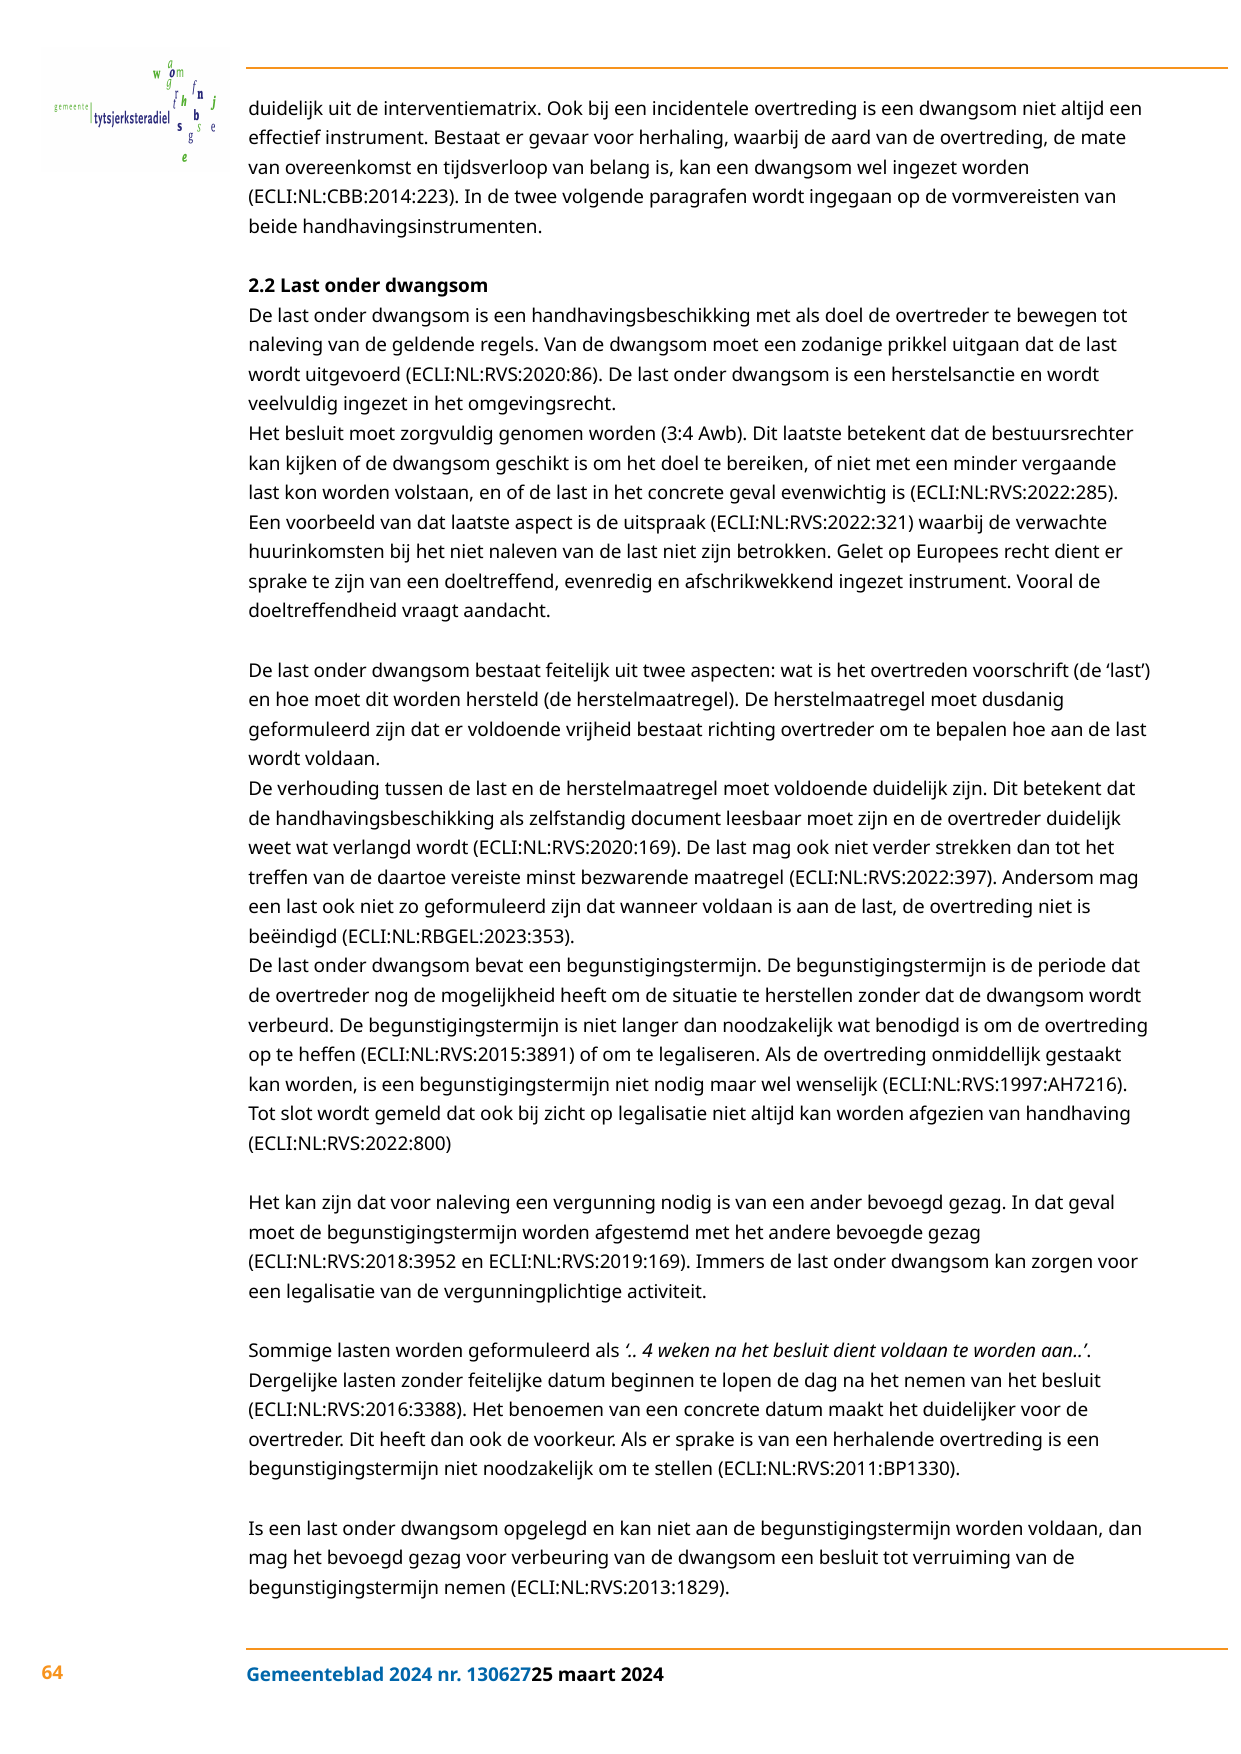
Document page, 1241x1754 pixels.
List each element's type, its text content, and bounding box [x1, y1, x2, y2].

text Het kan zijn dat voor naleving een vergunning nodig is van een ander bevoegd gezag. In dat geval moet de begunstigingstermijn worden afgestemd met het andere bevoegde gezag (ECLI:NL:RVS:2018:3952 en ECLI:NL:RVS:2019:169). Immers de last onder dwangsom kan zorgen voor een legalisatie van de vergunningplichtige activiteit. [248, 1189, 1152, 1304]
picture [41, 47, 231, 172]
text 2.2 Last onder dwangsom [248, 272, 1152, 298]
text De verhouding tussen de last en de herstelmaatregel moet voldoende duidelijk zijn. Dit betekent dat de handhavingsbeschikking als zelfstandig document leesbaar moet zijn en de overtreder duidelijk weet wat verlangd wordt (ECLI:NL:RVS:2020:169). De last mag ook niet verder strekken dan tot het treffen van de daartoe vereiste minst bezwarende maatregel (ECLI:NL:RVS:2022:397). Andersom mag een last ook niet zo geformuleerd zijn dat wanneer voldaan is aan de last, de overtreding niet is beëindigd (ECLI:NL:RBGEL:2023:353). [248, 775, 1152, 949]
text Het besluit moet zorgvuldig genomen worden (3:4 Awb). Dit laatste betekent dat de bestuursrechter kan kijken of de dwangsom geschikt is om het doel te bereiken, of niet met een minder vergaande last kon worden volstaan, en of de last in het concrete geval evenwichtig is (ECLI:NL:RVS:2022:285). Een voorbeeld van dat laatste aspect is de uitspraak (ECLI:NL:RVS:2022:321) waarbij de verwachte huurinkomsten bij het niet naleven van de last niet zijn betrokken. Gelet op Europees recht dient er sprake te zijn van een doeltreffend, evenredig en afschrikwekkend ingezet instrument. Vooral de doeltreffendheid vraagt aandacht. [248, 420, 1152, 623]
text Sommige lasten worden geformuleerd als ‘.. 4 weken na het besluit dient voldaan te worden aan..’. Dergelijke lasten zonder feitelijke datum beginnen te lopen de dag na het nemen van het besluit (ECLI:NL:RVS:2016:3388). Het benoemen van een concrete datum maakt het duidelijker voor de overtreder. Dit heeft dan ook de voorkeur. Als er sprake is van een herhalende overtreding is een begunstigingstermijn niet noodzakelijk om te stellen (ECLI:NL:RVS:2011:BP1330). [248, 1337, 1152, 1481]
text Is een last onder dwangsom opgelegd en kan niet aan de begunstigingstermijn worden voldaan, dan mag het bevoegd gezag voor verbeuring van de dwangsom een besluit tot verruiming van de begunstigingstermijn nemen (ECLI:NL:RVS:2013:1829). [248, 1515, 1152, 1600]
text De last onder dwangsom bestaat feitelijk uit twee aspecten: wat is het overtreden voorschrift (de ‘last’) en hoe moet dit worden hersteld (de herstelmaatregel). De herstelmaatregel moet dusdanig geformuleerd zijn dat er voldoende vrijheid bestaat richting overtreder om te bepalen hoe aan de last wordt voldaan. [248, 657, 1152, 771]
text De last onder dwangsom is een handhavingsbeschikking met als doel de overtreder te bewegen tot naleving van de geldende regels. Van de dwangsom moet een zodanige prikkel uitgaan dat de last wordt uitgevoerd (ECLI:NL:RVS:2020:86). De last onder dwangsom is een herstelsanctie en wordt veelvuldig ingezet in het omgevingsrecht. [248, 302, 1152, 416]
text De last onder dwangsom bevat een begunstigingstermijn. De begunstigingstermijn is de periode dat de overtreder nog de mogelijkheid heeft om de situatie te herstellen zonder dat de dwangsom wordt verbeurd. De begunstigingstermijn is niet langer dan noodzakelijk wat benodigd is om de overtreding op te heffen (ECLI:NL:RVS:2015:3891) of om te legaliseren. Als de overtreding onmiddellijk gestaakt kan worden, is een begunstigingstermijn niet nodig maar wel wenselijk (ECLI:NL:RVS:1997:AH7216). Tot slot wordt gemeld dat ook bij zicht op legalisatie niet altijd kan worden afgezien van handhaving (ECLI:NL:RVS:2022:800) [248, 953, 1152, 1156]
text duidelijk uit de interventiematrix. Ook bij een incidentele overtreding is een dwangsom niet altijd een effectief instrument. Bestaat er gevaar voor herhaling, waarbij de aard van de overtreding, de mate van overeenkomst en tijdsverloop van belang is, kan een dwangsom wel ingezet worden (ECLI:NL:CBB:2014:223). In de twee volgende paragrafen wordt ingegaan op de vormvereisten van beide handhavingsinstrumenten. [248, 95, 1152, 239]
